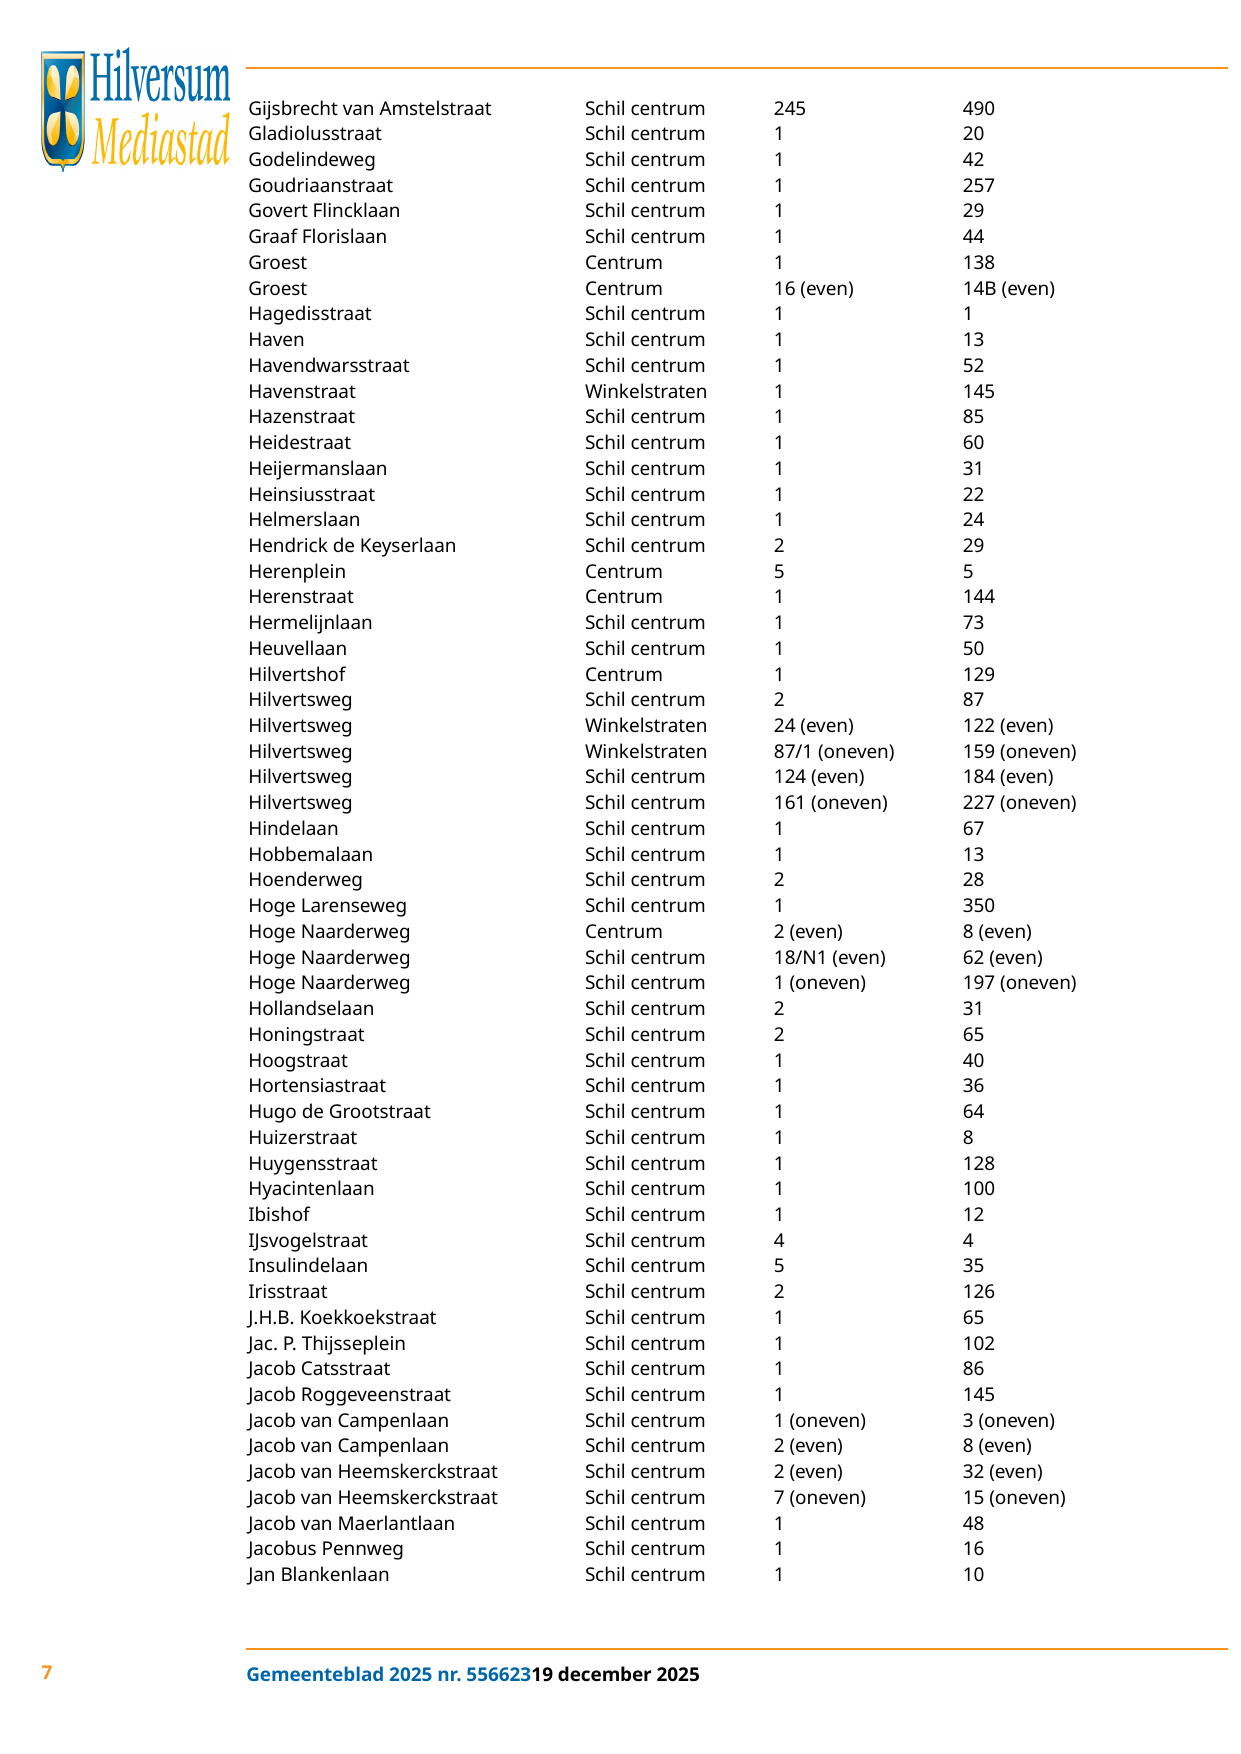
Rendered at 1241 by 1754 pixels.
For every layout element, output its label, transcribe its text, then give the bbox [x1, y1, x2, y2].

table_cell 1 [774, 1381, 963, 1407]
table_cell Irisstraat [248, 1278, 585, 1304]
table_cell 31 [963, 995, 1152, 1021]
table_cell 1 [774, 481, 963, 506]
table_cell Hoge Naarderweg [248, 944, 585, 969]
table_cell Hoge Naarderweg [248, 970, 585, 995]
table_cell Schil centrum [585, 1253, 774, 1278]
table_cell Centrum [585, 275, 774, 301]
table_cell 2 [774, 532, 963, 558]
table_cell Hilvertshof [248, 661, 585, 687]
table_cell Centrum [585, 918, 774, 944]
table_cell Hollandselaan [248, 995, 585, 1021]
table_cell Huygensstraat [248, 1150, 585, 1175]
table_cell 1 [774, 172, 963, 198]
table_cell 40 [963, 1047, 1152, 1072]
table_cell 35 [963, 1253, 1152, 1278]
table_cell Schil centrum [585, 506, 774, 532]
table_cell 7 (oneven) [774, 1484, 963, 1510]
table_cell 1 [774, 1175, 963, 1201]
table_cell 184 (even) [963, 764, 1152, 789]
table_cell 1 [774, 635, 963, 661]
table_cell 1 [774, 1304, 963, 1330]
table_cell Hilvertsweg [248, 687, 585, 712]
table_cell 29 [963, 198, 1152, 223]
table_cell Schil centrum [585, 455, 774, 481]
table_cell 65 [963, 1304, 1152, 1330]
table_cell Hindelaan [248, 815, 585, 841]
table_cell Schil centrum [585, 944, 774, 969]
table_cell 2 (even) [774, 918, 963, 944]
table_cell 1 [963, 301, 1152, 326]
table_cell 87/1 (oneven) [774, 738, 963, 764]
table_cell 145 [963, 378, 1152, 403]
table_cell 1 (oneven) [774, 1407, 963, 1433]
table_cell Hobbemalaan [248, 841, 585, 867]
table_cell Schil centrum [585, 815, 774, 841]
table_cell 2 (even) [774, 1459, 963, 1484]
table_cell 31 [963, 455, 1152, 481]
table_cell Schil centrum [585, 481, 774, 506]
table_cell Godelindeweg [248, 146, 585, 172]
table_cell 124 (even) [774, 764, 963, 789]
table_cell 1 [774, 1047, 963, 1072]
table_cell 138 [963, 249, 1152, 275]
table_cell Winkelstraten [585, 712, 774, 738]
table_cell 1 [774, 224, 963, 249]
table_cell 161 (oneven) [774, 790, 963, 815]
table_cell 1 [774, 326, 963, 352]
table_cell 1 [774, 249, 963, 275]
table_cell Gijsbrecht van Amstelstraat [248, 95, 585, 121]
table_cell Schil centrum [585, 172, 774, 198]
table_cell Hermelijnlaan [248, 609, 585, 635]
table_cell Schil centrum [585, 121, 774, 146]
table_cell Ibishof [248, 1201, 585, 1227]
table_cell 350 [963, 893, 1152, 918]
table_cell Graaf Florislaan [248, 224, 585, 249]
table_cell Centrum [585, 558, 774, 584]
table_cell Winkelstraten [585, 378, 774, 403]
table_cell Schil centrum [585, 1021, 774, 1047]
table_cell Hyacintenlaan [248, 1175, 585, 1201]
table_cell Heidestraat [248, 429, 585, 455]
table_cell Heijermanslaan [248, 455, 585, 481]
table_cell 1 [774, 1510, 963, 1536]
table_cell Schil centrum [585, 635, 774, 661]
table_cell 1 [774, 121, 963, 146]
table_cell 1 [774, 1356, 963, 1381]
table_cell Hortensiastraat [248, 1073, 585, 1098]
table_cell Jacob Catsstraat [248, 1356, 585, 1381]
table_cell 128 [963, 1150, 1152, 1175]
table_cell 1 [774, 1124, 963, 1150]
table_cell 73 [963, 609, 1152, 635]
table_cell 1 [774, 404, 963, 429]
table_cell 1 [774, 1536, 963, 1561]
table_cell 129 [963, 661, 1152, 687]
table_cell 1 [774, 146, 963, 172]
table_cell 24 [963, 506, 1152, 532]
table_cell Hugo de Grootstraat [248, 1098, 585, 1124]
table_cell 48 [963, 1510, 1152, 1536]
table_cell Schil centrum [585, 764, 774, 789]
table_cell 1 [774, 584, 963, 609]
table_cell Schil centrum [585, 790, 774, 815]
table_cell 32 (even) [963, 1459, 1152, 1484]
table_cell Schil centrum [585, 404, 774, 429]
table_cell 20 [963, 121, 1152, 146]
table_cell Winkelstraten [585, 738, 774, 764]
table_cell Schil centrum [585, 301, 774, 326]
table_cell Hilvertsweg [248, 764, 585, 789]
table_cell Herenstraat [248, 584, 585, 609]
table_cell Hilvertsweg [248, 712, 585, 738]
table_cell 8 [963, 1124, 1152, 1150]
table_cell 2 (even) [774, 1433, 963, 1458]
table_cell 159 (oneven) [963, 738, 1152, 764]
table_cell 5 [963, 558, 1152, 584]
table_cell Schil centrum [585, 893, 774, 918]
table_cell 5 [774, 1253, 963, 1278]
table_cell Schil centrum [585, 532, 774, 558]
table_cell 24 (even) [774, 712, 963, 738]
table_cell 13 [963, 841, 1152, 867]
table_cell Jacobus Pennweg [248, 1536, 585, 1561]
table_cell Schil centrum [585, 352, 774, 378]
table_cell Schil centrum [585, 224, 774, 249]
table_cell Schil centrum [585, 1407, 774, 1433]
table_cell Jacob van Maerlantlaan [248, 1510, 585, 1536]
table_cell Centrum [585, 249, 774, 275]
table_cell Helmerslaan [248, 506, 585, 532]
table_cell Gladiolusstraat [248, 121, 585, 146]
table_cell 87 [963, 687, 1152, 712]
table_cell Jac. P. Thijsseplein [248, 1330, 585, 1356]
table_cell 490 [963, 95, 1152, 121]
table_cell 126 [963, 1278, 1152, 1304]
table_cell Honingstraat [248, 1021, 585, 1047]
table_cell Havenstraat [248, 378, 585, 403]
table_cell Groest [248, 249, 585, 275]
table_cell 64 [963, 1098, 1152, 1124]
table_cell Schil centrum [585, 1098, 774, 1124]
table_cell 86 [963, 1356, 1152, 1381]
table_cell Herenplein [248, 558, 585, 584]
table_cell 102 [963, 1330, 1152, 1356]
table_cell 60 [963, 429, 1152, 455]
table_cell Schil centrum [585, 1278, 774, 1304]
table_cell 122 (even) [963, 712, 1152, 738]
table_cell 36 [963, 1073, 1152, 1098]
table_cell 28 [963, 867, 1152, 892]
table_cell 8 (even) [963, 918, 1152, 944]
table_cell Schil centrum [585, 1304, 774, 1330]
table_cell 16 [963, 1536, 1152, 1561]
table_cell 1 [774, 301, 963, 326]
table_cell Hilvertsweg [248, 738, 585, 764]
table_cell 1 [774, 455, 963, 481]
table_cell Insulindelaan [248, 1253, 585, 1278]
table_cell Centrum [585, 584, 774, 609]
table_cell 245 [774, 95, 963, 121]
table_cell 1 [774, 1098, 963, 1124]
table_cell 1 [774, 1150, 963, 1175]
table_cell Schil centrum [585, 1330, 774, 1356]
table_cell Schil centrum [585, 326, 774, 352]
table_cell 1 [774, 429, 963, 455]
table_cell Havendwarsstraat [248, 352, 585, 378]
table_cell 1 [774, 506, 963, 532]
table_cell 1 [774, 609, 963, 635]
table_cell 1 (oneven) [774, 970, 963, 995]
table_cell Schil centrum [585, 1227, 774, 1253]
table_cell 62 (even) [963, 944, 1152, 969]
table_cell Schil centrum [585, 95, 774, 121]
table_cell Schil centrum [585, 609, 774, 635]
table_cell Schil centrum [585, 1510, 774, 1536]
table_cell 67 [963, 815, 1152, 841]
table_cell 1 [774, 1330, 963, 1356]
table_cell Hagedisstraat [248, 301, 585, 326]
table_cell Schil centrum [585, 995, 774, 1021]
table_cell J.H.B. Koekkoekstraat [248, 1304, 585, 1330]
picture [41, 47, 231, 172]
table_cell 13 [963, 326, 1152, 352]
table_cell 2 [774, 867, 963, 892]
table_cell Schil centrum [585, 1047, 774, 1072]
table_cell Groest [248, 275, 585, 301]
table_cell Hazenstraat [248, 404, 585, 429]
table_cell Huizerstraat [248, 1124, 585, 1150]
table_cell 1 [774, 841, 963, 867]
table_cell Hoge Naarderweg [248, 918, 585, 944]
table_cell 16 (even) [774, 275, 963, 301]
table_cell 227 (oneven) [963, 790, 1152, 815]
table_cell Schil centrum [585, 1459, 774, 1484]
table_cell Hoge Larenseweg [248, 893, 585, 918]
table_cell Schil centrum [585, 1150, 774, 1175]
table_cell Jacob van Heemskerckstraat [248, 1484, 585, 1510]
table_cell Schil centrum [585, 1561, 774, 1587]
table_cell 12 [963, 1201, 1152, 1227]
table_cell 1 [774, 378, 963, 403]
table_cell Hilvertsweg [248, 790, 585, 815]
table_cell Heinsiusstraat [248, 481, 585, 506]
table_cell 257 [963, 172, 1152, 198]
table_cell 144 [963, 584, 1152, 609]
table_cell 5 [774, 558, 963, 584]
table_cell Schil centrum [585, 841, 774, 867]
table_cell Haven [248, 326, 585, 352]
table_cell 2 [774, 687, 963, 712]
table_cell 1 [774, 893, 963, 918]
table_cell Hoogstraat [248, 1047, 585, 1072]
table_cell Goudriaanstraat [248, 172, 585, 198]
table_cell 22 [963, 481, 1152, 506]
table_cell 44 [963, 224, 1152, 249]
table_cell Schil centrum [585, 867, 774, 892]
table_cell Schil centrum [585, 1073, 774, 1098]
table_cell Schil centrum [585, 198, 774, 223]
table_cell 1 [774, 1073, 963, 1098]
table_cell Jacob van Campenlaan [248, 1407, 585, 1433]
table_cell Schil centrum [585, 1124, 774, 1150]
table_cell Jacob van Heemskerckstraat [248, 1459, 585, 1484]
table_cell 2 [774, 1021, 963, 1047]
table_cell Schil centrum [585, 429, 774, 455]
table_cell 29 [963, 532, 1152, 558]
table_cell 1 [774, 352, 963, 378]
table_cell 15 (oneven) [963, 1484, 1152, 1510]
table_cell Schil centrum [585, 1381, 774, 1407]
table_cell Centrum [585, 661, 774, 687]
table_cell Jacob van Campenlaan [248, 1433, 585, 1458]
table_cell 85 [963, 404, 1152, 429]
table_cell 1 [774, 1561, 963, 1587]
table_cell Jan Blankenlaan [248, 1561, 585, 1587]
table_cell Schil centrum [585, 970, 774, 995]
table_cell 4 [963, 1227, 1152, 1253]
table_cell 1 [774, 198, 963, 223]
table_cell 1 [774, 661, 963, 687]
table_cell 65 [963, 1021, 1152, 1047]
table_cell 18/N1 (even) [774, 944, 963, 969]
table_cell Schil centrum [585, 146, 774, 172]
table_cell 14B (even) [963, 275, 1152, 301]
table_cell 2 [774, 995, 963, 1021]
table_cell 42 [963, 146, 1152, 172]
table_cell Schil centrum [585, 1484, 774, 1510]
table_cell 4 [774, 1227, 963, 1253]
table_cell 3 (oneven) [963, 1407, 1152, 1433]
table_cell 2 [774, 1278, 963, 1304]
table_cell Heuvellaan [248, 635, 585, 661]
table_cell Hoenderweg [248, 867, 585, 892]
table_cell 10 [963, 1561, 1152, 1587]
table_cell 145 [963, 1381, 1152, 1407]
table_cell Schil centrum [585, 687, 774, 712]
table_cell Govert Flincklaan [248, 198, 585, 223]
table_cell Schil centrum [585, 1433, 774, 1458]
table_cell Schil centrum [585, 1201, 774, 1227]
table_cell Jacob Roggeveenstraat [248, 1381, 585, 1407]
table_cell 197 (oneven) [963, 970, 1152, 995]
table_cell Hendrick de Keyserlaan [248, 532, 585, 558]
table_cell 8 (even) [963, 1433, 1152, 1458]
table_cell 52 [963, 352, 1152, 378]
table_cell 1 [774, 1201, 963, 1227]
table_cell 100 [963, 1175, 1152, 1201]
table_cell 1 [774, 815, 963, 841]
table_cell IJsvogelstraat [248, 1227, 585, 1253]
table_cell Schil centrum [585, 1175, 774, 1201]
table_cell Schil centrum [585, 1356, 774, 1381]
table_cell Schil centrum [585, 1536, 774, 1561]
table_cell 50 [963, 635, 1152, 661]
